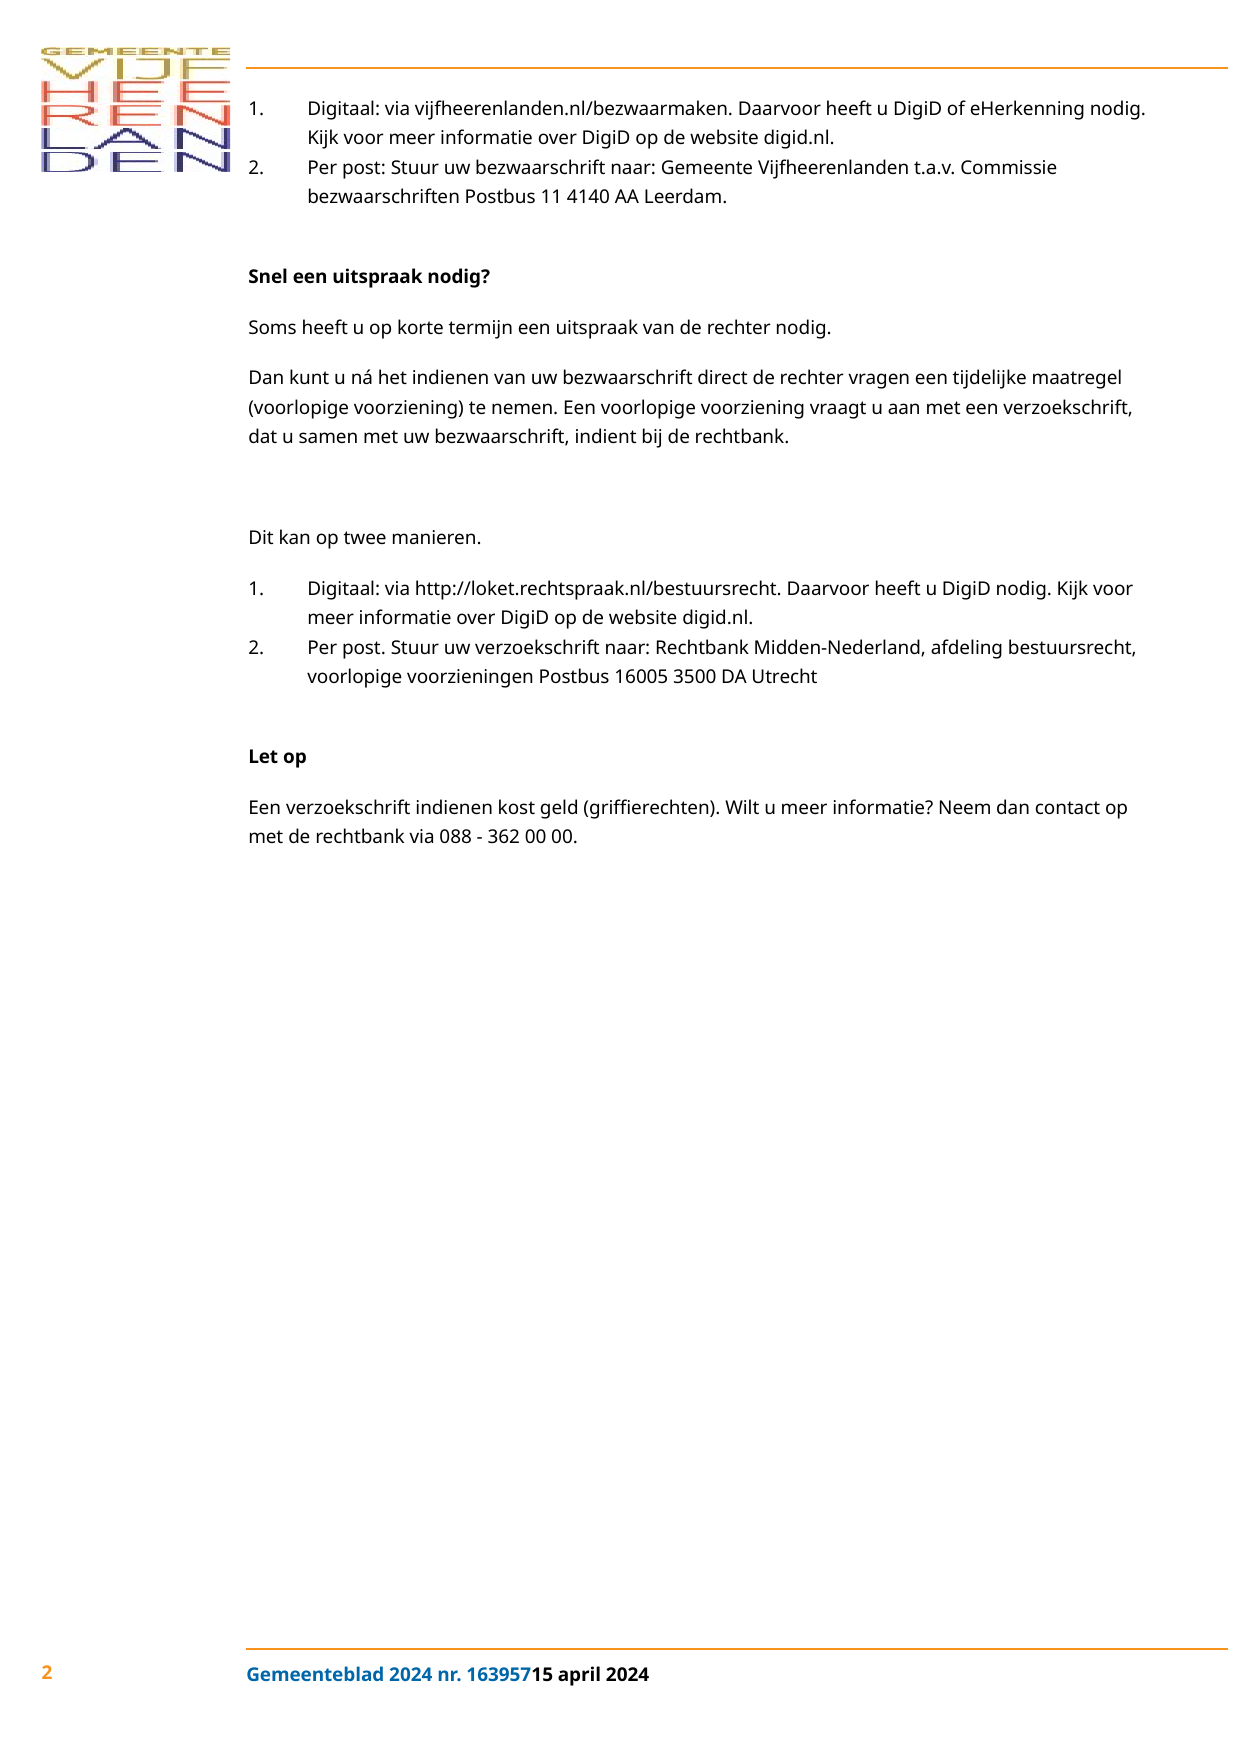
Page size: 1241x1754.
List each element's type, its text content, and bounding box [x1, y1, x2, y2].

text Een verzoekschrift indienen kost geld (griffierechten). Wilt u meer informatie? Neem dan contact op met de rechtbank via 088 - 362 00 00. [248, 794, 1152, 849]
text Let op [248, 743, 1152, 769]
picture [41, 47, 231, 172]
text Soms heeft u op korte termijn een uitspraak van de rechter nodig. [248, 314, 1152, 340]
list Per post. Stuur uw verzoekschrift naar: Rechtbank Midden-Nederland, afdeling bestuursrecht, voorlopige voorzieningen Postbus 16005 3500 DA Utrecht [248, 634, 1152, 689]
text Snel een uitspraak nodig? [248, 263, 1152, 289]
list Per post: Stuur uw bezwaarschrift naar: Gemeente Vijfheerenlanden t.a.v. Commissie bezwaarschriften Postbus 11 4140 AA Leerdam. [248, 154, 1152, 209]
text Dan kunt u ná het indienen van uw bezwaarschrift direct de rechter vragen een tijdelijke maatregel (voorlopige voorziening) te nemen. Een voorlopige voorziening vraagt u aan met een verzoekschrift, dat u samen met uw bezwaarschrift, indient bij de rechtbank. [248, 364, 1152, 449]
list Digitaal: via http://loket.rechtspraak.nl/bestuursrecht. Daarvoor heeft u DigiD nodig. Kijk voor meer informatie over DigiD op de website digid.nl. [248, 575, 1152, 630]
text Dit kan op twee manieren. [248, 524, 1152, 550]
list Digitaal: via vijfheerenlanden.nl/bezwaarmaken. Daarvoor heeft u DigiD of eHerkenning nodig. Kijk voor meer informatie over DigiD op de website digid.nl. [248, 95, 1152, 150]
